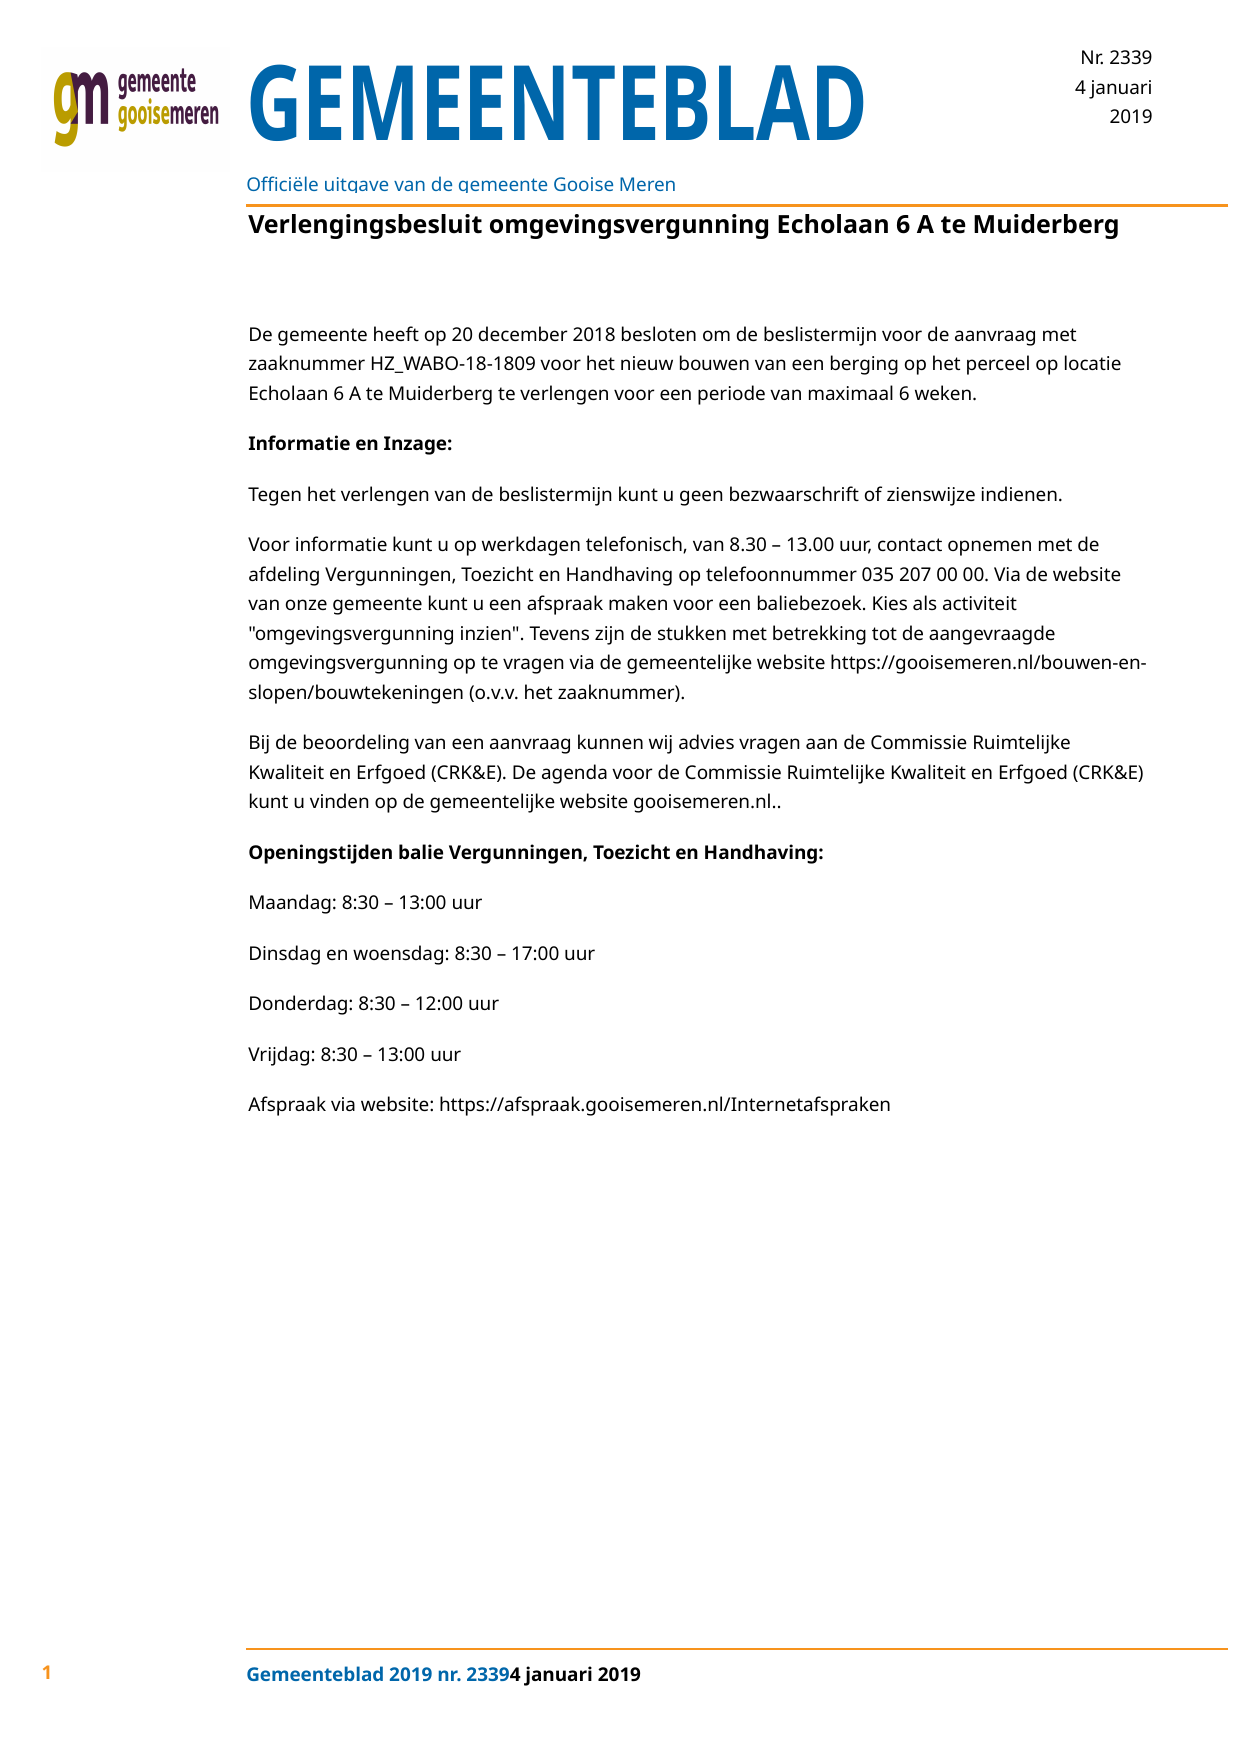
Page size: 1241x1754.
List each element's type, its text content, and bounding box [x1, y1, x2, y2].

picture [41, 47, 231, 172]
text Openingstijden balie Vergunningen, Toezicht en Handhaving: [248, 839, 1152, 865]
text Bij de beoordeling van een aanvraag kunnen wij advies vragen aan de Commissie Ruimtelijke Kwaliteit en Erfgoed (CRK&E). De agenda voor de Commissie Ruimtelijke Kwaliteit en Erfgoed (CRK&E) kunt u vinden op de gemeentelijke website gooisemeren.nl.. [248, 729, 1152, 814]
text Informatie en Inzage: [248, 430, 1152, 456]
text De gemeente heeft op 20 december 2018 besloten om de beslistermijn voor de aanvraag met zaaknummer HZ_WABO-18-1809 voor het nieuw bouwen van een berging op het perceel op locatie Echolaan 6 A te Muiderberg te verlengen voor een periode van maximaal 6 weken. [248, 321, 1152, 406]
text Afspraak via website: https://afspraak.gooisemeren.nl/Internetafspraken [248, 1091, 1152, 1117]
text Voor informatie kunt u op werkdagen telefonisch, van 8.30 – 13.00 uur, contact opnemen met de afdeling Vergunningen, Toezicht en Handhaving op telefoonnummer 035 207 00 00. Via de website van onze gemeente kunt u een afspraak maken voor een baliebezoek. Kies als activiteit "omgevingsvergunning inzien". Tevens zijn de stukken met betrekking tot de aangevraagde omgevingsvergunning op te vragen via de gemeentelijke website https://gooisemeren.nl/bouwen-en-slopen/bouwtekeningen (o.v.v. het zaaknummer). [248, 531, 1152, 705]
text Vrijdag: 8:30 – 13:00 uur [248, 1041, 1152, 1066]
text Donderdag: 8:30 – 12:00 uur [248, 990, 1152, 1016]
text Tegen het verlengen van de beslistermijn kunt u geen bezwaarschrift of zienswijze indienen. [248, 481, 1152, 506]
text Dinsdag en woensdag: 8:30 – 17:00 uur [248, 940, 1152, 966]
text Maandag: 8:30 – 13:00 uur [248, 889, 1152, 915]
text Verlengingsbesluit omgevingsvergunning Echolaan 6 A te Muiderberg [248, 207, 1152, 241]
